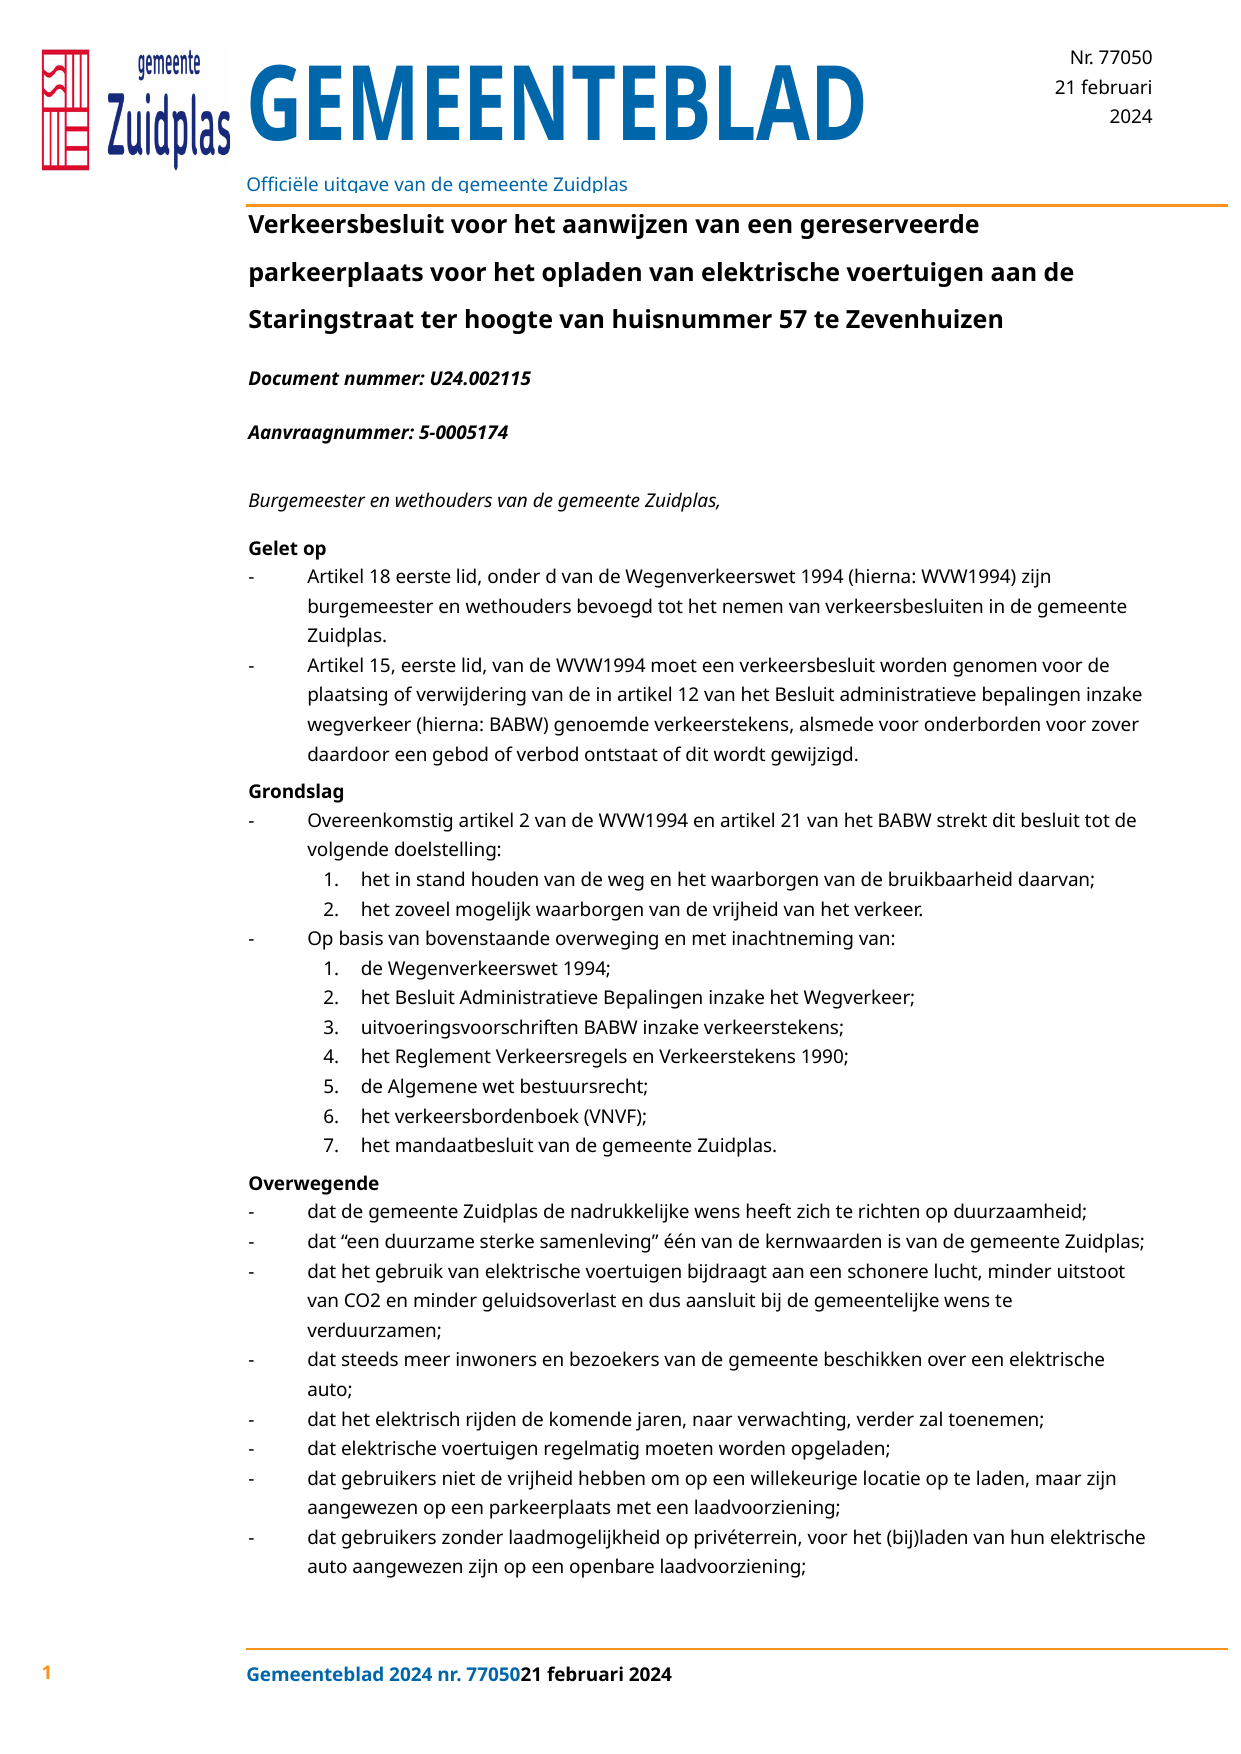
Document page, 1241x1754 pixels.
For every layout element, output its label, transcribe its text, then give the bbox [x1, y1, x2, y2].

list dat het gebruik van elektrische voertuigen bijdraagt aan een schonere lucht, minder uitstoot van CO2 en minder geluidsoverlast en dus aansluit bij de gemeentelijke wens te verduurzamen; [248, 1258, 1152, 1343]
list Op basis van bovenstaande overweging en met inachtneming van: [248, 925, 1152, 951]
list het mandaatbesluit van de gemeente Zuidplas. [323, 1132, 1152, 1158]
text Burgemeester en wethouders van de gemeente Zuidplas, [248, 487, 1152, 513]
list dat “een duurzame sterke samenleving” één van de kernwaarden is van de gemeente Zuidplas; [248, 1228, 1152, 1254]
list de Wegenverkeerswet 1994; [323, 955, 1152, 981]
list het in stand houden van de weg en het waarborgen van de bruikbaarheid daarvan; [323, 866, 1152, 892]
list het Besluit Administratieve Bepalingen inzake het Wegverkeer; [323, 984, 1152, 1010]
list dat het elektrisch rijden de komende jaren, naar verwachting, verder zal toenemen; [248, 1406, 1152, 1431]
text Grondslag [248, 779, 1152, 804]
text Verkeersbesluit voor het aanwijzen van een gereserveerde parkeerplaats voor het opladen van elektrische voertuigen aan de Staringstraat ter hoogte van huisnummer 57 te Zevenhuizen [248, 207, 1152, 336]
text Aanvraagnummer: 5-0005174 [248, 419, 1152, 445]
list Artikel 18 eerste lid, onder d van de Wegenverkeerswet 1994 (hierna: WVW1994) zijn burgemeester en wethouders bevoegd tot het nemen van ver­keersbe­sluiten in de gemeente Zuidplas. [248, 563, 1152, 648]
text Gelet op [248, 535, 1152, 561]
list Artikel 15, eerste lid, van de WVW1994 moet een verkeersbesluit worden genomen voor de plaatsing of verwijdering van de in artikel 12 van het Besluit administratieve bepalingen inzake wegverkeer (hierna: BABW) genoemde verkeerstekens, alsmede voor onderborden voor zover daardoor een gebod of verbod ontstaat of dit wordt gewijzigd. [248, 652, 1152, 766]
text Document nummer: U24.002115 [248, 366, 1152, 391]
list dat gebruikers zonder laadmogelijkheid op privéterrein, voor het (bij)laden van hun elektrische auto aangewezen zijn op een openbare laadvoorziening; [248, 1524, 1152, 1579]
list Overeenkomstig artikel 2 van de WVW1994 en artikel 21 van het BABW strekt dit besluit tot de volgende doelstelling: [248, 807, 1152, 862]
list dat steeds meer inwoners en bezoekers van de gemeente beschikken over een elektrische auto; [248, 1347, 1152, 1402]
list het verkeersbordenboek (VNVF); [323, 1103, 1152, 1128]
picture [41, 47, 231, 172]
list het Reglement Verkeersregels en Verkeerstekens 1990; [323, 1044, 1152, 1069]
list uitvoeringsvoorschriften BABW inzake verkeerstekens; [323, 1014, 1152, 1040]
text Overwegende [248, 1170, 1152, 1196]
list het zoveel mogelijk waarborgen van de vrijheid van het verkeer. [323, 896, 1152, 921]
list dat de gemeente Zuidplas de nadrukkelijke wens heeft zich te richten op duurzaamheid; [248, 1199, 1152, 1224]
list dat elektrische voertuigen regelmatig moeten worden opgeladen; [248, 1435, 1152, 1461]
list dat gebruikers niet de vrijheid hebben om op een willekeurige locatie op te laden, maar zijn aangewezen op een parkeerplaats met een laadvoorziening; [248, 1465, 1152, 1520]
list de Algemene wet bestuursrecht; [323, 1073, 1152, 1099]
